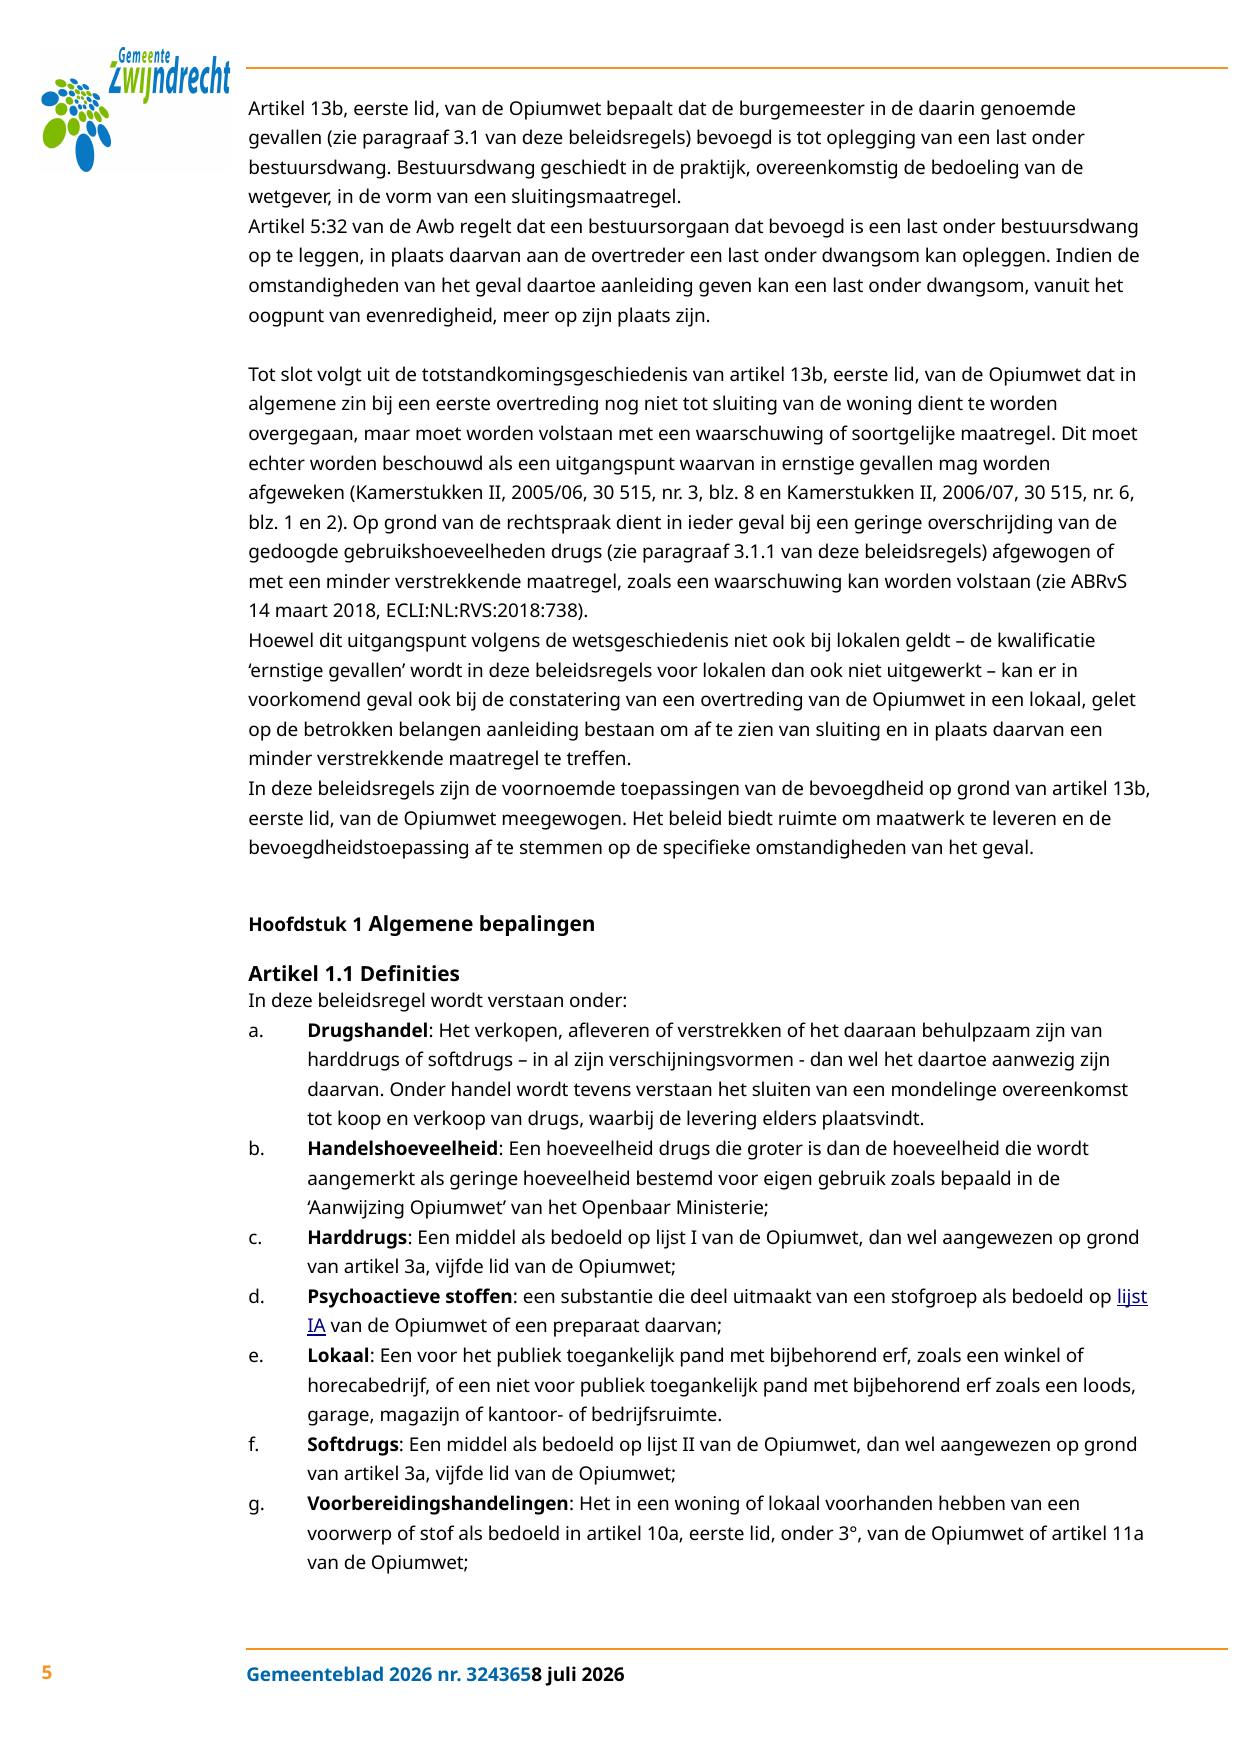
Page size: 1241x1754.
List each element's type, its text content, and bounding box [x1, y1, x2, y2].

text Hoofdstuk 1 Algemene bepalingen [248, 909, 1152, 938]
list Handelshoeveelheid: Een hoeveelheid drugs die groter is dan de hoeveelheid die wordt aangemerkt als geringe hoeveelheid bestemd voor eigen gebruik zoals bepaald in de ‘Aanwijzing Opiumwet’ van het Openbaar Ministerie; [248, 1135, 1152, 1220]
text In deze beleidsregels zijn de voornoemde toepassingen van de bevoegdheid op grond van artikel 13b, eerste lid, van de Opiumwet meegewogen. Het beleid biedt ruimte om maatwerk te leveren en de bevoegdheidstoepassing af te stemmen op de specifieke omstandigheden van het geval. [248, 775, 1152, 860]
list Harddrugs: Een middel als bedoeld op lijst I van de Opiumwet, dan wel aangewezen op grond van artikel 3a, vijfde lid van de Opiumwet; [248, 1224, 1152, 1279]
list Softdrugs: Een middel als bedoeld op lijst II van de Opiumwet, dan wel aangewezen op grond van artikel 3a, vijfde lid van de Opiumwet; [248, 1431, 1152, 1486]
picture [41, 47, 231, 172]
text In deze beleidsregel wordt verstaan onder: [248, 987, 1152, 1013]
text Artikel 1.1 Definities [248, 959, 1152, 987]
text Artikel 13b, eerste lid, van de Opiumwet bepaalt dat de burgemeester in de daarin genoemde gevallen (zie paragraaf 3.1 van deze beleidsregels) bevoegd is tot oplegging van een last onder bestuursdwang. Bestuursdwang geschiedt in de praktijk, overeenkomstig de bedoeling van de wetgever, in de vorm van een sluitingsmaatregel. [248, 95, 1152, 209]
text Artikel 5:32 van de Awb regelt dat een bestuursorgaan dat bevoegd is een last onder bestuursdwang op te leggen, in plaats daarvan aan de overtreder een last onder dwangsom kan opleggen. Indien de omstandigheden van het geval daartoe aanleiding geven kan een last onder dwangsom, vanuit het oogpunt van evenredigheid, meer op zijn plaats zijn. [248, 213, 1152, 328]
text Tot slot volgt uit de totstandkomingsgeschiedenis van artikel 13b, eerste lid, van de Opiumwet dat in algemene zin bij een eerste overtreding nog niet tot sluiting van de woning dient te worden overgegaan, maar moet worden volstaan met een waarschuwing of soortgelijke maatregel. Dit moet echter worden beschouwd als een uitgangspunt waarvan in ernstige gevallen mag worden afgeweken (Kamerstukken II, 2005/06, 30 515, nr. 3, blz. 8 en Kamerstukken II, 2006/07, 30 515, nr. 6, blz. 1 en 2). Op grond van de rechtspraak dient in ieder geval bij een geringe overschrijding van de gedoogde gebruikshoeveelheden drugs (zie paragraaf 3.1.1 van deze beleidsregels) afgewogen of met een minder verstrekkende maatregel, zoals een waarschuwing kan worden volstaan (zie ABRvS 14 maart 2018, ECLI:NL:RVS:2018:738). [248, 361, 1152, 623]
list Drugshandel: Het verkopen, afleveren of verstrekken of het daaraan behulpzaam zijn van harddrugs of softdrugs – in al zijn verschijningsvormen - dan wel het daartoe aanwezig zijn daarvan. Onder handel wordt tevens verstaan het sluiten van een mondelinge overeenkomst tot koop en verkoop van drugs, waarbij de levering elders plaatsvindt. [248, 1017, 1152, 1131]
list Voorbereidingshandelingen: Het in een woning of lokaal voorhanden hebben van een voorwerp of stof als bedoeld in artikel 10a, eerste lid, onder 3°, van de Opiumwet of artikel 11a van de Opiumwet; [248, 1490, 1152, 1575]
text Hoewel dit uitgangspunt volgens de wetsgeschiedenis niet ook bij lokalen geldt – de kwalificatie ‘ernstige gevallen’ wordt in deze beleidsregels voor lokalen dan ook niet uitgewerkt – kan er in voorkomend geval ook bij de constatering van een overtreding van de Opiumwet in een lokaal, gelet op de betrokken belangen aanleiding bestaan om af te zien van sluiting en in plaats daarvan een minder verstrekkende maatregel te treffen. [248, 627, 1152, 771]
list Psychoactieve stoffen: een substantie die deel uitmaakt van een stofgroep als bedoeld op lijst IA van de Opiumwet of een preparaat daarvan; [248, 1283, 1152, 1338]
list Lokaal: Een voor het publiek toegankelijk pand met bijbehorend erf, zoals een winkel of horecabedrijf, of een niet voor publiek toegankelijk pand met bijbehorend erf zoals een loods, garage, magazijn of kantoor- of bedrijfsruimte. [248, 1342, 1152, 1427]
